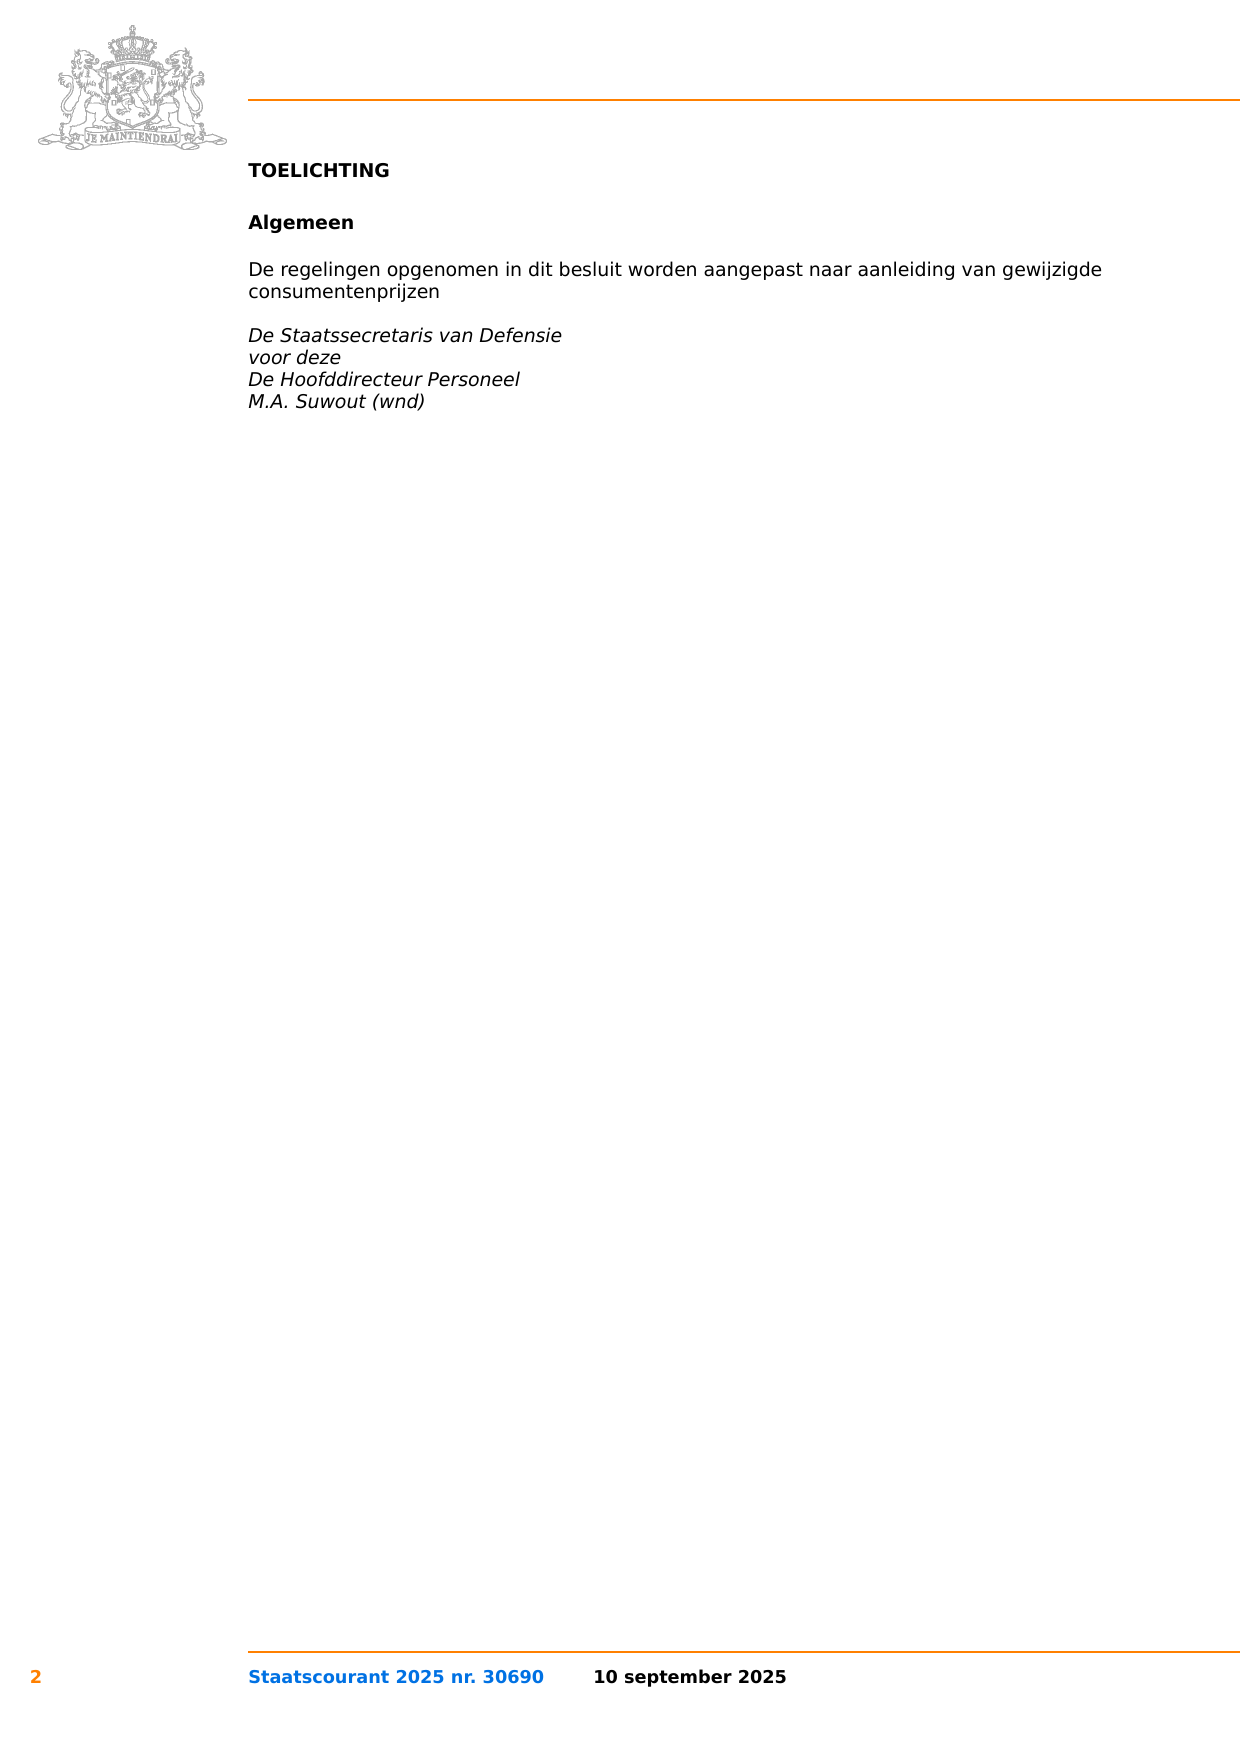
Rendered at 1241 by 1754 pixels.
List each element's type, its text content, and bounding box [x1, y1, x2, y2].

subtitle Algemeen [248, 212, 1163, 234]
text De regelingen opgenomen in dit besluit worden aangepast naar aanleiding van gewijzigde consumentenprijzen [248, 259, 1163, 303]
text De Staatssecretaris van Defensie voor deze De Hoofddirecteur Personeel M.A. Suwout (wnd) [248, 325, 1163, 413]
subtitle TOELICHTING [248, 160, 1163, 182]
picture [38, 25, 227, 150]
